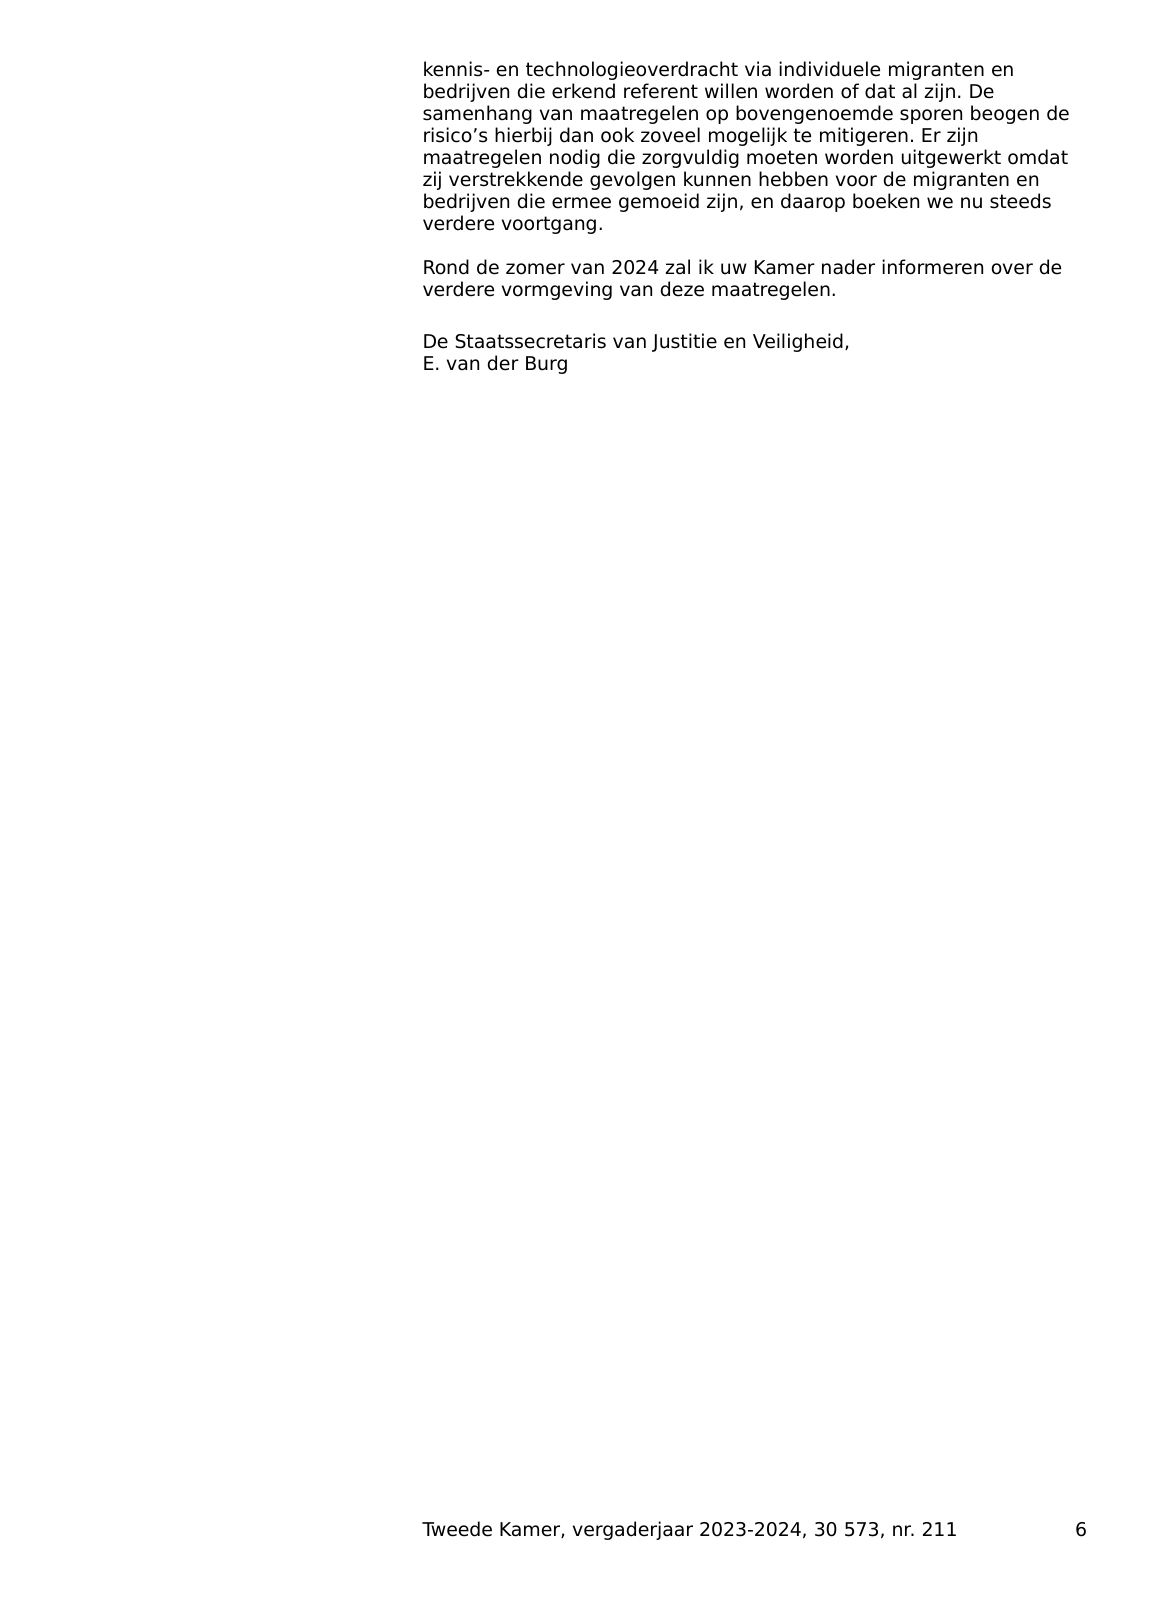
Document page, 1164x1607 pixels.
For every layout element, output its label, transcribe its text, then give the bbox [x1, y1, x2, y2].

text kennis- en technologieoverdracht via individuele migranten en bedrijven die erkend referent willen worden of dat al zijn. De samenhang van maatregelen op bovengenoemde sporen beogen de risico’s hierbij dan ook zoveel mogelijk te mitigeren. Er zijn maatregelen nodig die zorgvuldig moeten worden uitgewerkt omdat zij verstrekkende gevolgen kunnen hebben voor de migranten en bedrijven die ermee gemoeid zijn, en daarop boeken we nu steeds verdere voortgang. [422, 59, 1087, 235]
text Rond de zomer van 2024 zal ik uw Kamer nader informeren over de verdere vormgeving van deze maatregelen. [422, 257, 1087, 301]
text De Staatssecretaris van Justitie en Veiligheid, E. van der Burg [422, 331, 1087, 375]
